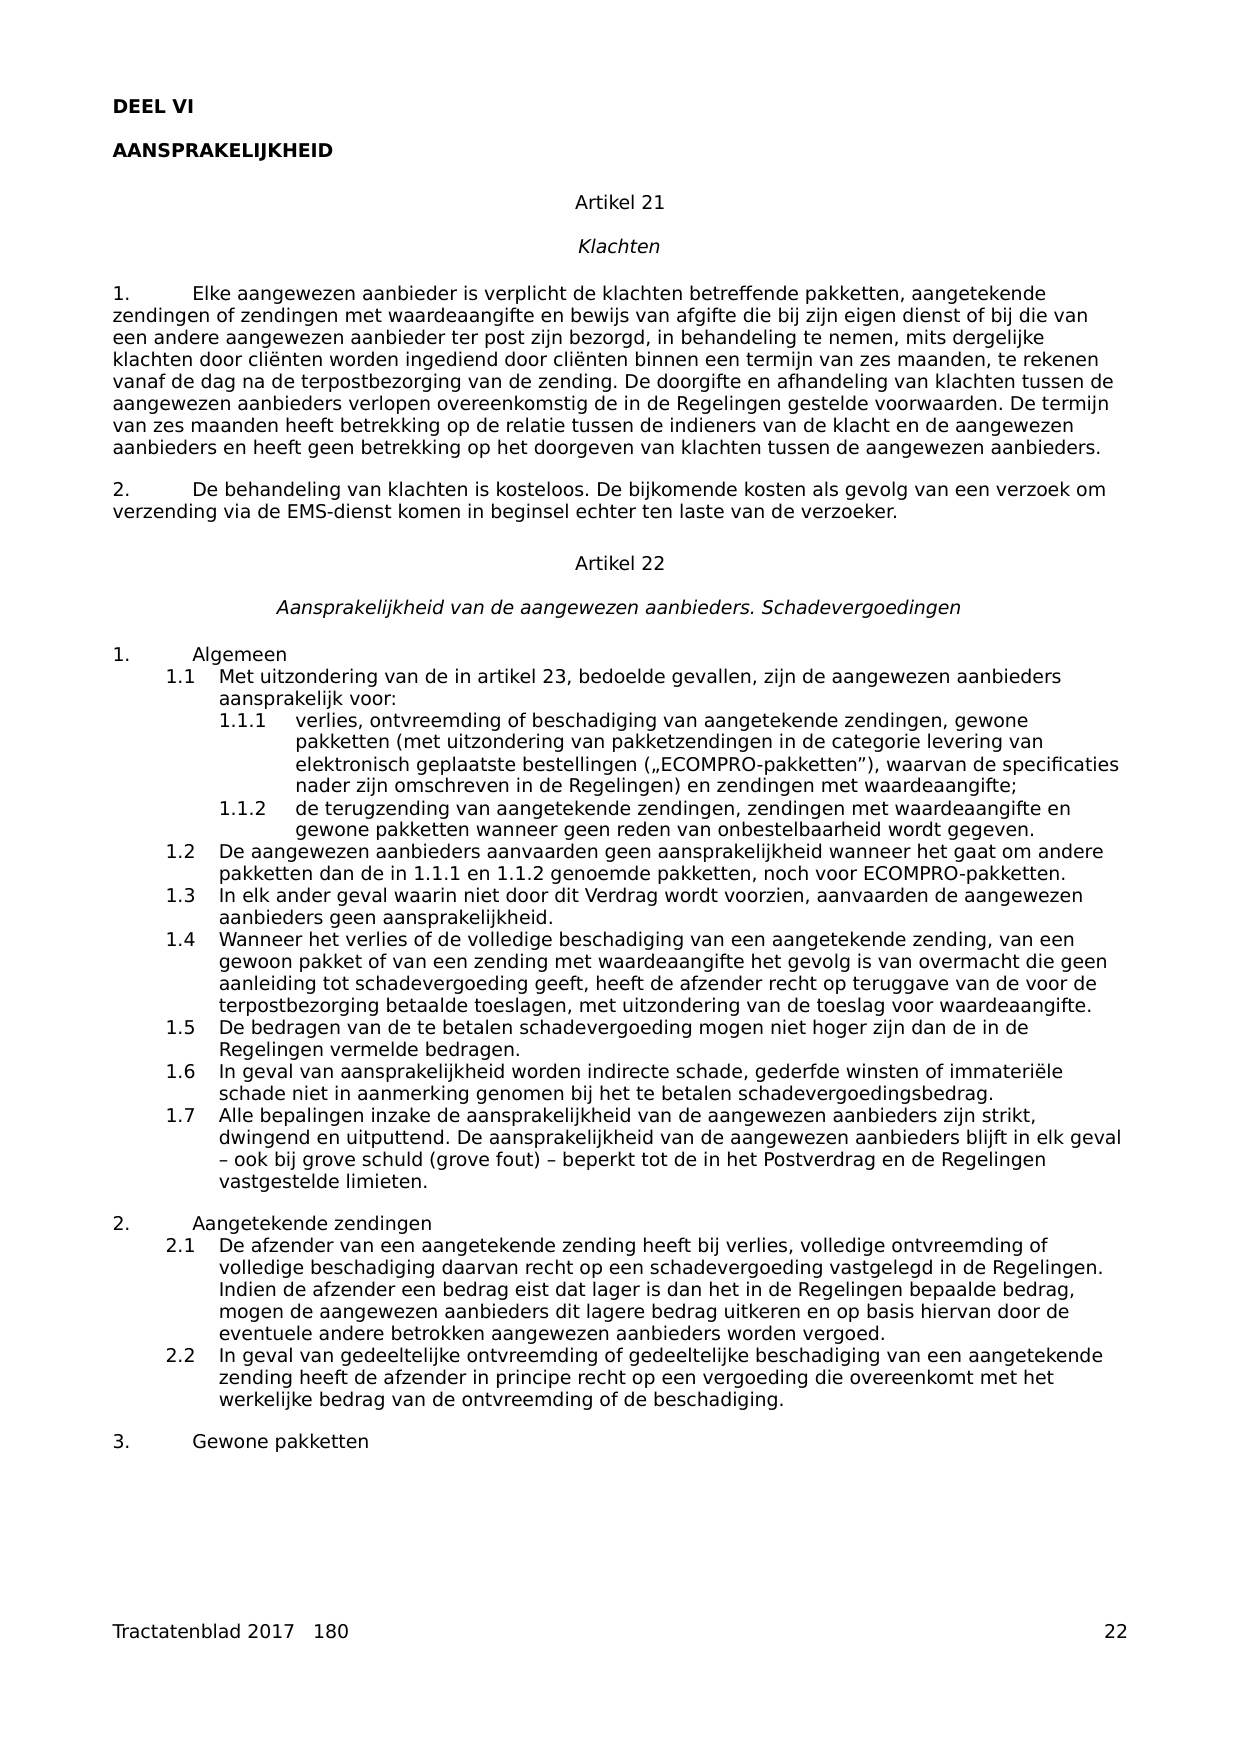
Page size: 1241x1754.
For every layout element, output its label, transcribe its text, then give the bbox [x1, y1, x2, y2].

text 1. Elke aangewezen aanbieder is verplicht de klachten betreffende pakketten, aangetekende zendingen of zendingen met waardeaangifte en bewijs van afgifte die bij zijn eigen dienst of bij die van een andere aangewezen aanbieder ter post zijn bezorgd, in behandeling te nemen, mits dergelijke klachten door cliënten worden ingediend door cliënten binnen een termijn van zes maanden, te rekenen vanaf de dag na de terpostbezorging van de zending. De doorgifte en afhandeling van klachten tussen de aangewezen aanbieders verlopen overeenkomstig de in de Regelingen gestelde voorwaarden. De termijn van zes maanden heeft betrekking op de relatie tussen de indieners van de klacht en de aangewezen aanbieders en heeft geen betrekking op het doorgeven van klachten tussen de aangewezen aanbieders. [112, 283, 1128, 459]
subtitle DEEL VI AANSPRAKELIJKHEID [112, 96, 1128, 162]
text 2. De behandeling van klachten is kosteloos. De bijkomende kosten als gevolg van een verzoek om verzending via de EMS-dienst komen in beginsel echter ten laste van de verzoeker. [112, 479, 1128, 523]
subtitle Artikel 21 Klachten [112, 192, 1128, 258]
text 1.3 In elk ander geval waarin niet door dit Verdrag wordt voorzien, aanvaarden de aangewezen aanbieders geen aansprakelijkheid. [165, 885, 1128, 929]
text 1.5 De bedragen van de te betalen schadevergoeding mogen niet hoger zijn dan de in de Regelingen vermelde bedragen. [165, 1017, 1128, 1061]
text 1.6 In geval van aansprakelijkheid worden indirecte schade, gederfde winsten of immateriële schade niet in aanmerking genomen bij het te betalen schadevergoedingsbedrag. [165, 1061, 1128, 1105]
text 2. Aangetekende zendingen [112, 1213, 1128, 1235]
text 2.2 In geval van gedeeltelijke ontvreemding of gedeeltelijke beschadiging van een aangetekende zending heeft de afzender in principe recht op een vergoeding die overeenkomt met het werkelijke bedrag van de ontvreemding of de beschadiging. [165, 1345, 1128, 1411]
text 1.7 Alle bepalingen inzake de aansprakelijkheid van de aangewezen aanbieders zijn strikt, dwingend en uitputtend. De aansprakelijkheid van de aangewezen aanbieders blijft in elk geval – ook bij grove schuld (grove fout) – beperkt tot de in het Postverdrag en de Regelingen vastgestelde limieten. [165, 1105, 1128, 1193]
text 1.1.2 de terugzending van aangetekende zendingen, zendingen met waardeaangifte en gewone pakketten wanneer geen reden van onbestelbaarheid wordt gegeven. [218, 797, 1128, 841]
text 3. Gewone pakketten [112, 1431, 1128, 1453]
subtitle Artikel 22 Aansprakelijkheid van de aangewezen aanbieders. Schadevergoedingen [112, 553, 1128, 618]
text 1.2 De aangewezen aanbieders aanvaarden geen aansprakelijkheid wanneer het gaat om andere pakketten dan de in 1.1.1 en 1.1.2 genoemde pakketten, noch voor ECOMPRO-pakketten. [165, 841, 1128, 885]
text 1.1 Met uitzondering van de in artikel 23, bedoelde gevallen, zijn de aangewezen aanbieders aansprakelijk voor: [165, 666, 1128, 709]
text 1. Algemeen [112, 643, 1128, 666]
text 2.1 De afzender van een aangetekende zending heeft bij verlies, volledige ontvreemding of volledige beschadiging daarvan recht op een schadevergoeding vastgelegd in de Regelingen. Indien de afzender een bedrag eist dat lager is dan het in de Regelingen bepaalde bedrag, mogen de aangewezen aanbieders dit lagere bedrag uitkeren en op basis hiervan door de eventuele andere betrokken aangewezen aanbieders worden vergoed. [165, 1235, 1128, 1345]
text 1.4 Wanneer het verlies of de volledige beschadiging van een aangetekende zending, van een gewoon pakket of van een zending met waardeaangifte het gevolg is van overmacht die geen aanleiding tot schadevergoeding geeft, heeft de afzender recht op teruggave van de voor de terpostbezorging betaalde toeslagen, met uitzondering van de toeslag voor waardeaangifte. [165, 929, 1128, 1017]
text 1.1.1 verlies, ontvreemding of beschadiging van aangetekende zendingen, gewone pakketten (met uitzondering van pakketzendingen in de categorie levering van elektronisch geplaatste bestellingen („ECOMPRO-pakketten”), waarvan de specificaties nader zijn omschreven in de Regelingen) en zendingen met waardeaangifte; [218, 709, 1128, 797]
